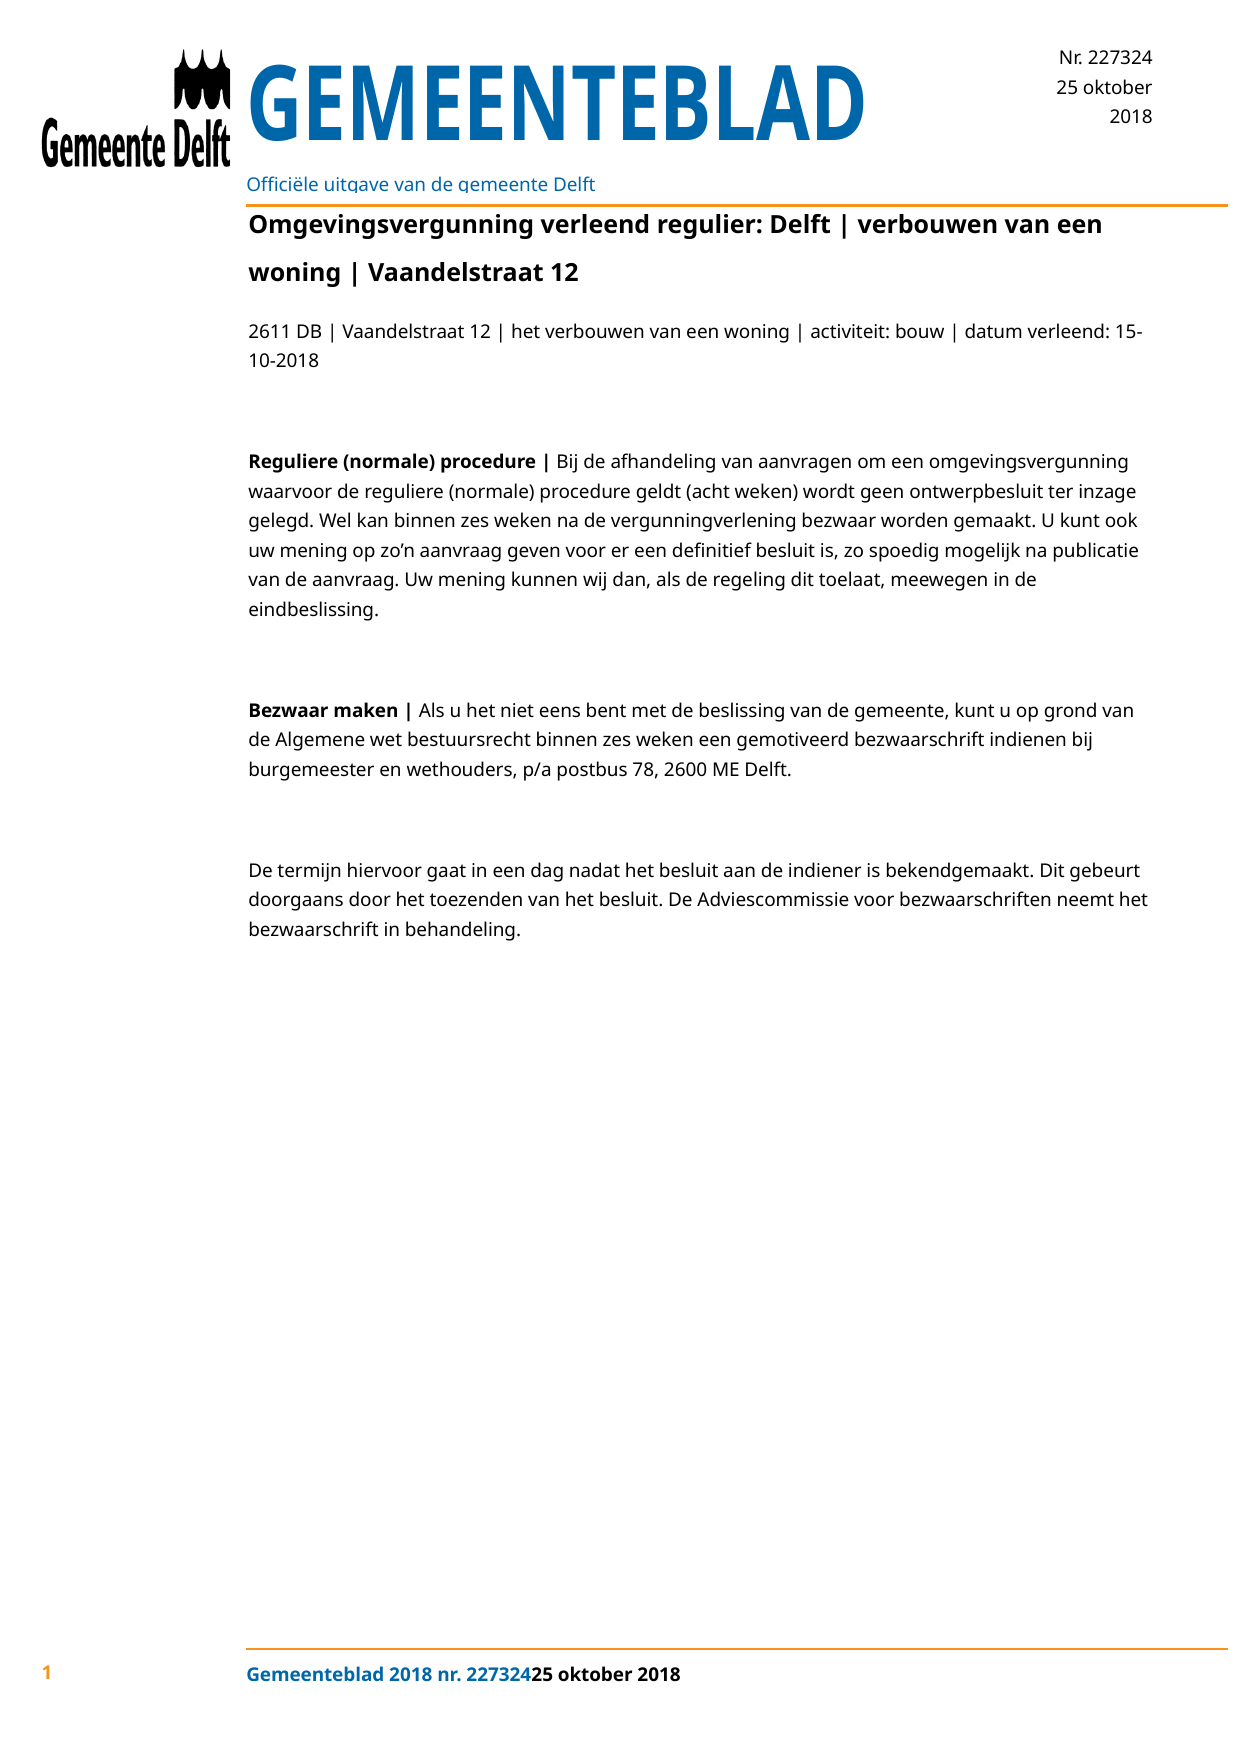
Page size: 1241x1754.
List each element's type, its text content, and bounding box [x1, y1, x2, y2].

text Reguliere (normale) procedure | Bij de afhandeling van aanvragen om een omgevingsvergunning waarvoor de reguliere (normale) procedure geldt (acht weken) wordt geen ontwerpbesluit ter inzage gelegd. Wel kan binnen zes weken na de vergunningverlening bezwaar worden gemaakt. U kunt ook uw mening op zo’n aanvraag geven voor er een definitief besluit is, zo spoedig mogelijk na publicatie van de aanvraag. Uw mening kunnen wij dan, als de regeling dit toelaat, meewegen in de eindbeslissing. [248, 448, 1152, 622]
text De termijn hiervoor gaat in een dag nadat het besluit aan de indiener is bekendgemaakt. Dit gebeurt doorgaans door het toezenden van het besluit. De Adviescommissie voor bezwaarschriften neemt het bezwaarschrift in behandeling. [248, 857, 1152, 942]
picture [41, 47, 231, 172]
text Bezwaar maken | Als u het niet eens bent met de beslissing van de gemeente, kunt u op grond van de Algemene wet bestuursrecht binnen zes weken een gemotiveerd bezwaarschrift indienen bij burgemeester en wethouders, p/a postbus 78, 2600 ME Delft. [248, 697, 1152, 782]
text 2611 DB | Vaandelstraat 12 | het verbouwen van een woning | activiteit: bouw | datum verleend: 15-10-2018 [248, 318, 1152, 373]
text Omgevingsvergunning verleend regulier: Delft | verbouwen van een woning | Vaandelstraat 12 [248, 207, 1152, 288]
